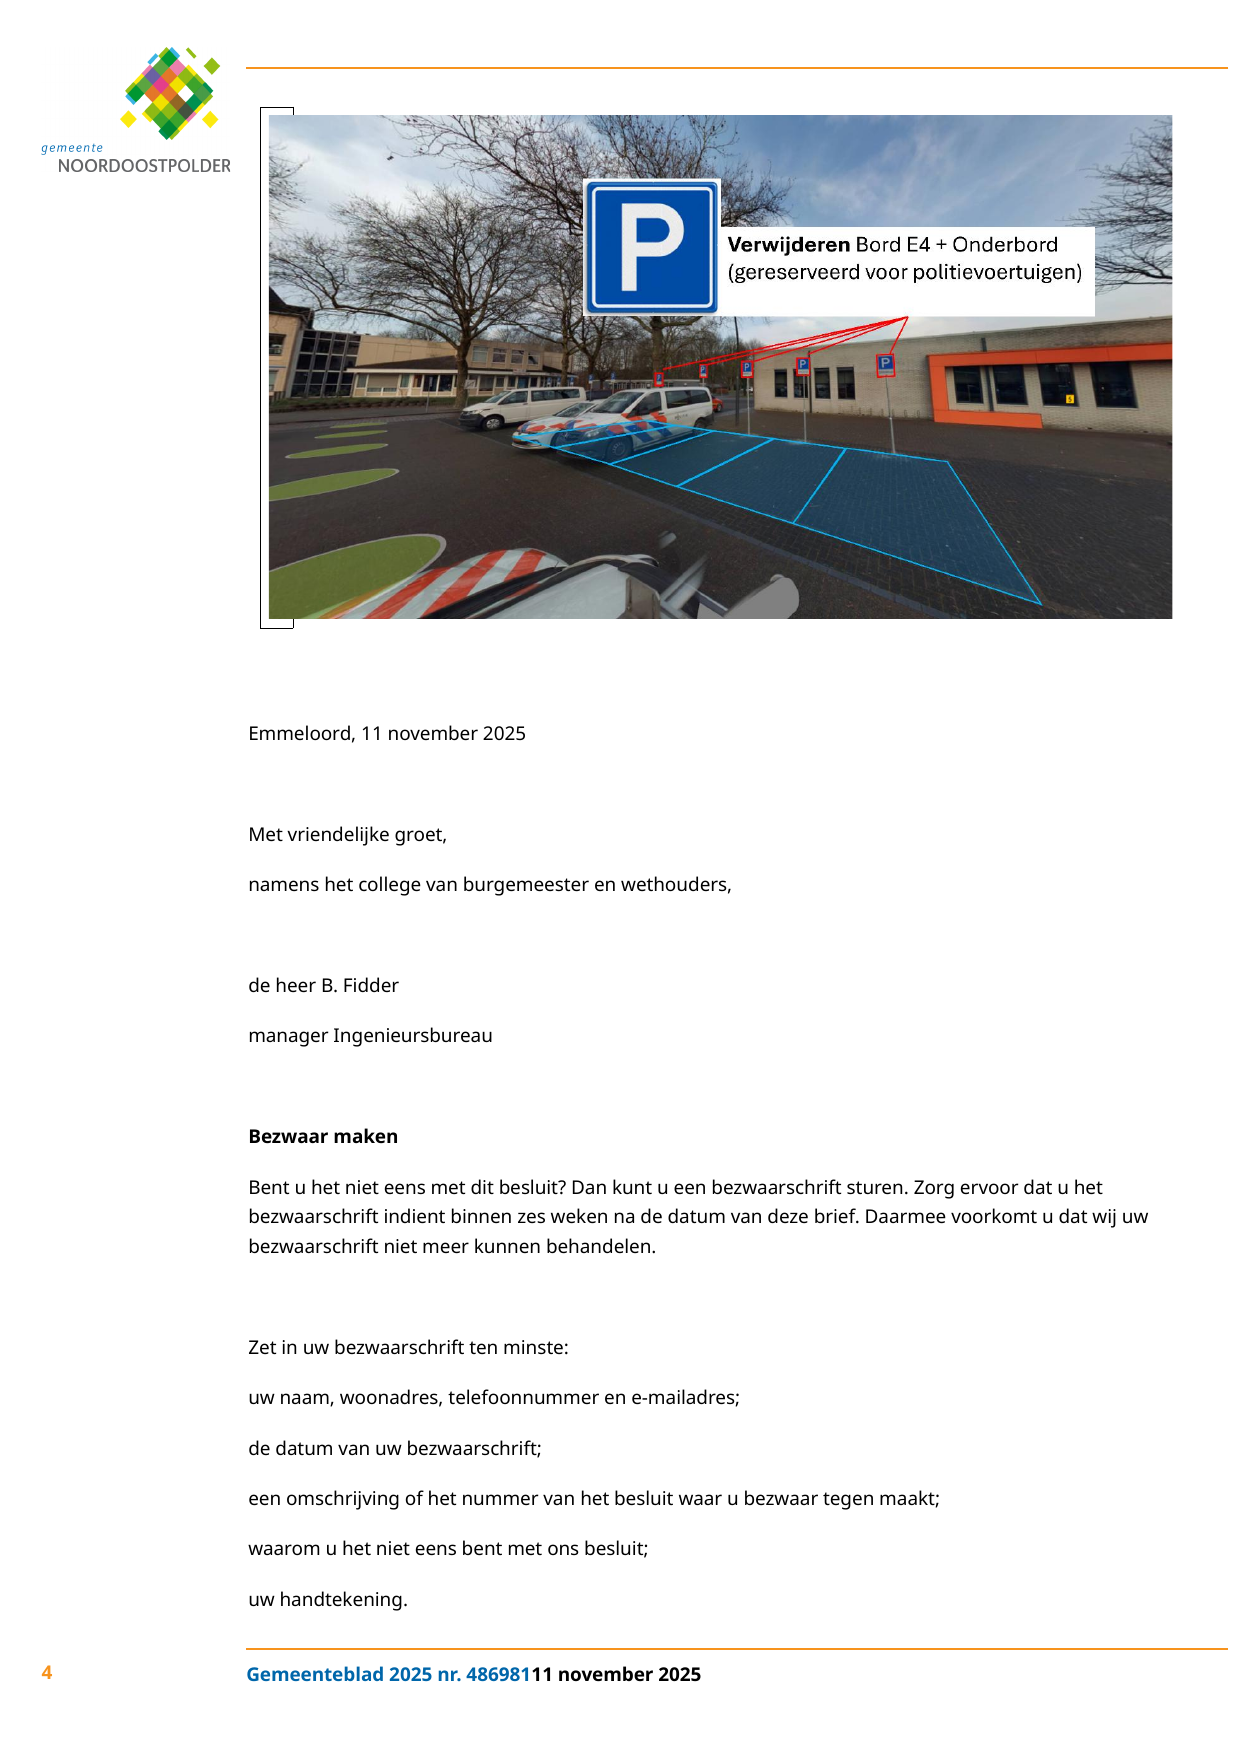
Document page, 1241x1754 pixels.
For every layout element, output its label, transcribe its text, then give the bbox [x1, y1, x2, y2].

picture [268, 115, 1173, 619]
text Met vriendelijke groet, [248, 821, 1152, 847]
text uw handtekening. [248, 1586, 1152, 1612]
text Bent u het niet eens met dit besluit? Dan kunt u een bezwaarschrift sturen. Zorg ervoor dat u het bezwaarschrift indient binnen zes weken na de datum van deze brief. Daarmee voorkomt u dat wij uw bezwaarschrift niet meer kunnen behandelen. [248, 1174, 1152, 1259]
text manager Ingenieursbureau [248, 1023, 1152, 1048]
text een omschrijving of het nummer van het besluit waar u bezwaar tegen maakt; [248, 1485, 1152, 1511]
text Zet in uw bezwaarschrift ten minste: [248, 1334, 1152, 1359]
text Bezwaar maken [248, 1123, 1152, 1149]
text namens het college van burgemeester en wethouders, [248, 871, 1152, 897]
text Emmeloord, 11 november 2025 [248, 720, 1152, 746]
text waarom u het niet eens bent met ons besluit; [248, 1536, 1152, 1561]
picture [41, 47, 231, 172]
text de datum van uw bezwaarschrift; [248, 1435, 1152, 1460]
text de heer B. Fidder [248, 972, 1152, 998]
text uw naam, woonadres, telefoonnummer en e-mailadres; [248, 1384, 1152, 1410]
